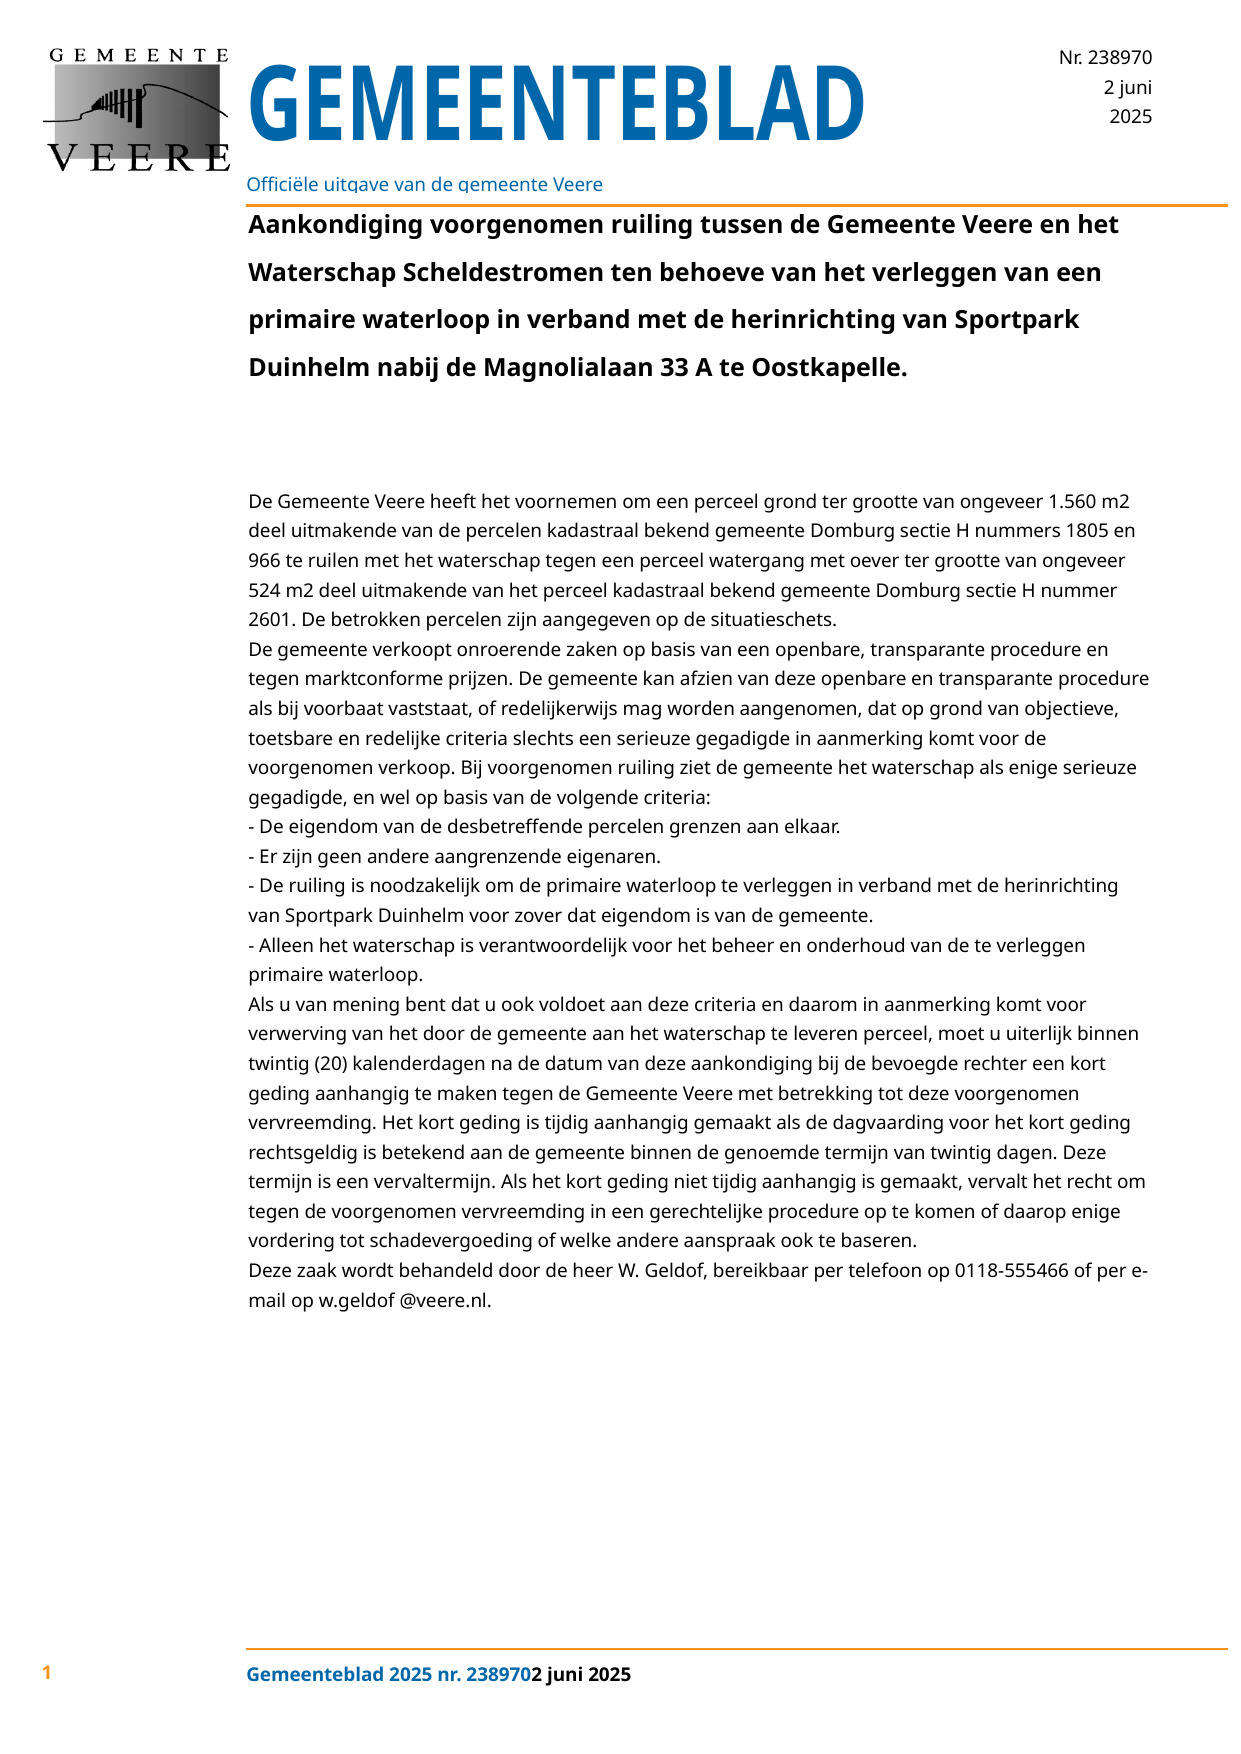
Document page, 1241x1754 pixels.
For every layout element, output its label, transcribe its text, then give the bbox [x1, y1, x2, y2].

text Aankondiging voorgenomen ruiling tussen de Gemeente Veere en het Waterschap Scheldestromen ten behoeve van het verleggen van een primaire waterloop in verband met de herinrichting van Sportpark Duinhelm nabij de Magnolialaan 33 A te Oostkapelle. [248, 207, 1152, 384]
text De gemeente verkoopt onroerende zaken op basis van een openbare, transparante procedure en tegen marktconforme prijzen. De gemeente kan afzien van deze openbare en transparante procedure als bij voorbaat vaststaat, of redelijkerwijs mag worden aangenomen, dat op grond van objectieve, toetsbare en redelijke criteria slechts een serieuze gegadigde in aanmerking komt voor de voorgenomen verkoop. Bij voorgenomen ruiling ziet de gemeente het waterschap als enige serieuze gegadigde, en wel op basis van de volgende criteria: [248, 636, 1152, 810]
text Deze zaak wordt behandeld door de heer W. Geldof, bereikbaar per telefoon op 0118-555466 of per e-mail op w.geldof @veere.nl. [248, 1257, 1152, 1313]
text - De eigendom van de desbetreffende percelen grenzen aan elkaar. [248, 813, 1152, 839]
text Als u van mening bent dat u ook voldoet aan deze criteria en daarom in aanmerking komt voor verwerving van het door de gemeente aan het waterschap te leveren perceel, moet u uiterlijk binnen twintig (20) kalenderdagen na de datum van deze aankondiging bij de bevoegde rechter een kort geding aanhangig te maken tegen de Gemeente Veere met betrekking tot deze voorgenomen vervreemding. Het kort geding is tijdig aanhangig gemaakt als de dagvaarding voor het kort geding rechtsgeldig is betekend aan de gemeente binnen de genoemde termijn van twintig dagen. Deze termijn is een vervaltermijn. Als het kort geding niet tijdig aanhangig is gemaakt, vervalt het recht om tegen de voorgenomen vervreemding in een gerechtelijke procedure op te komen of daarop enige vordering tot schadevergoeding of welke andere aanspraak ook te baseren. [248, 991, 1152, 1253]
text - Alleen het waterschap is verantwoordelijk voor het beheer en onderhoud van de te verleggen primaire waterloop. [248, 932, 1152, 987]
picture [41, 47, 231, 172]
text - Er zijn geen andere aangrenzende eigenaren. [248, 843, 1152, 869]
text - De ruiling is noodzakelijk om de primaire waterloop te verleggen in verband met de herinrichting van Sportpark Duinhelm voor zover dat eigendom is van de gemeente. [248, 873, 1152, 928]
text De Gemeente Veere heeft het voornemen om een perceel grond ter grootte van ongeveer 1.560 m2 deel uitmakende van de percelen kadastraal bekend gemeente Domburg sectie H nummers 1805 en 966 te ruilen met het waterschap tegen een perceel watergang met oever ter grootte van ongeveer 524 m2 deel uitmakende van het perceel kadastraal bekend gemeente Domburg sectie H nummer 2601. De betrokken percelen zijn aangegeven op de situatieschets. [248, 488, 1152, 632]
